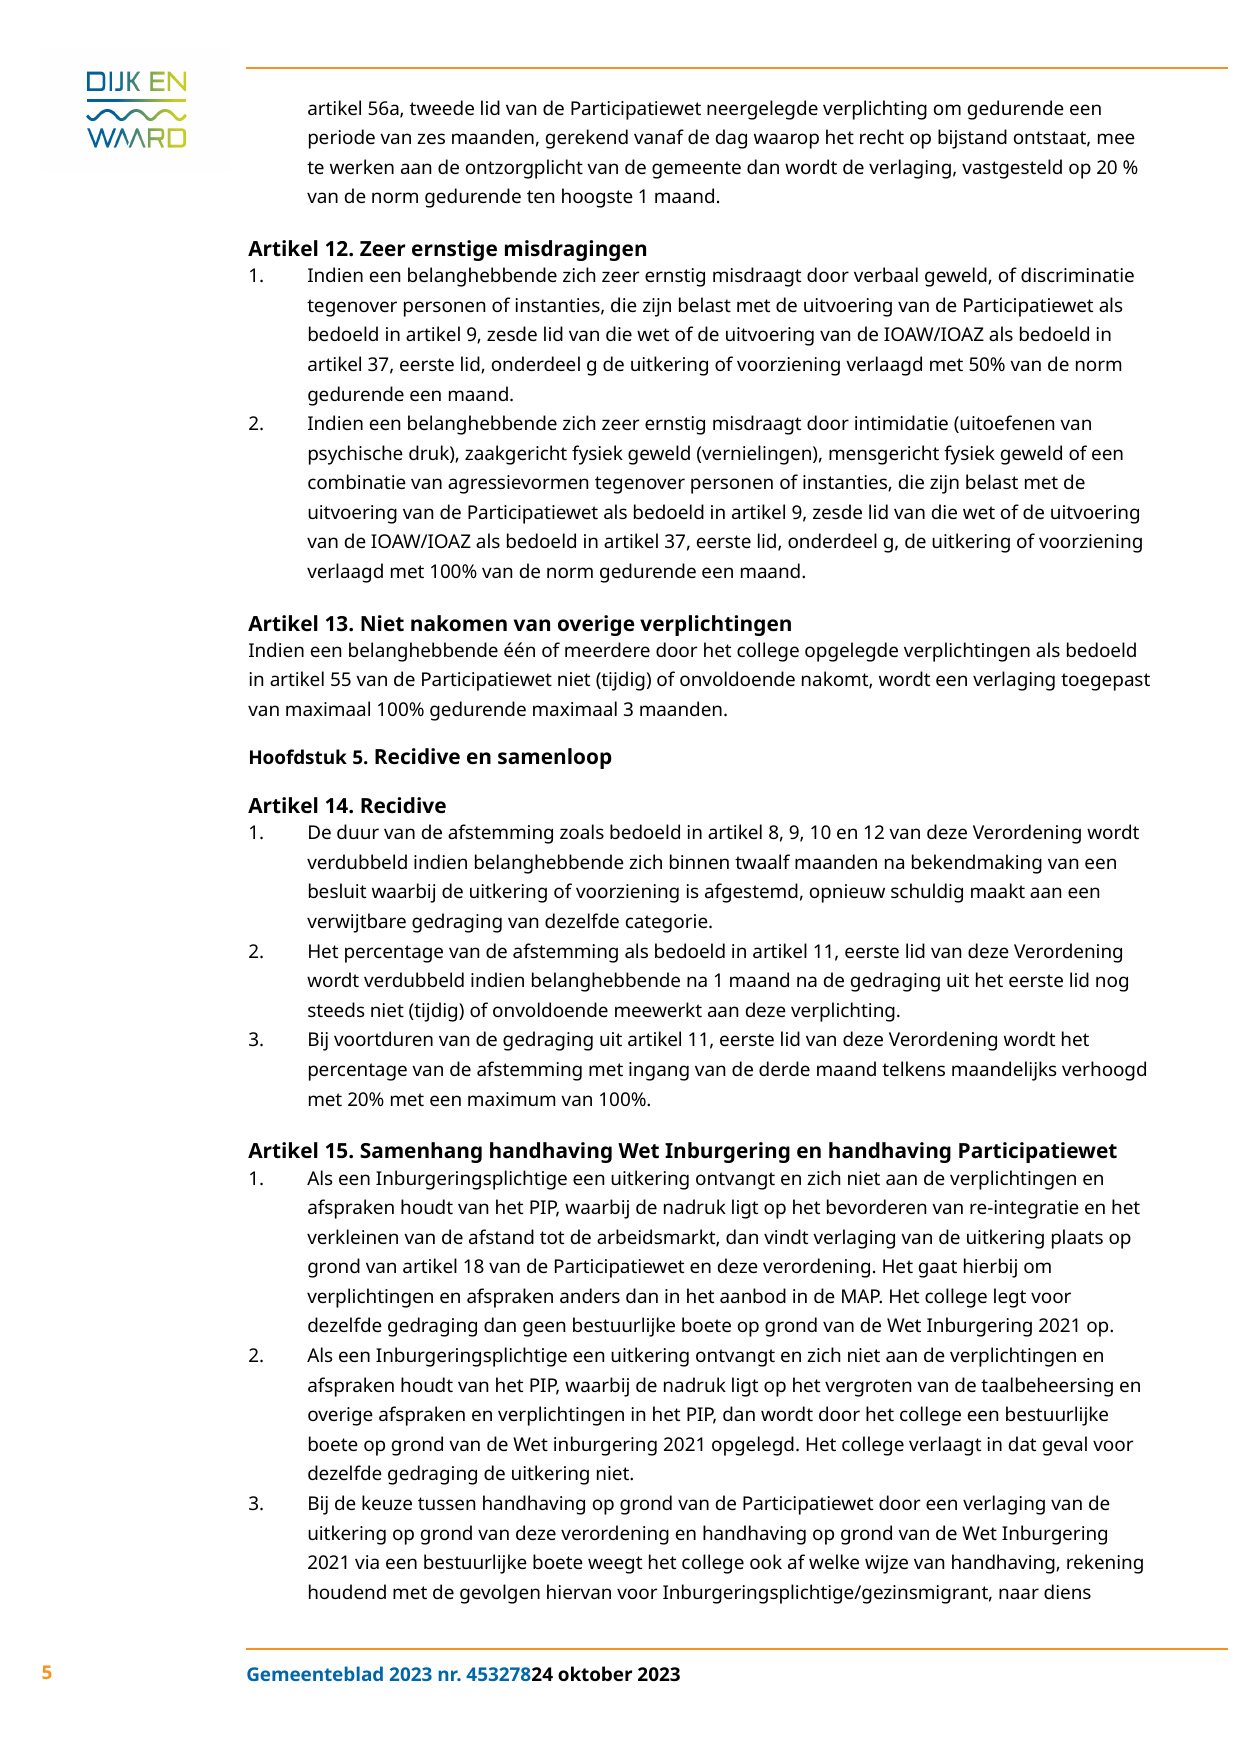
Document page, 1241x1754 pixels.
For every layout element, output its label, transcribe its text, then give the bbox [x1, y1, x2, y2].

text Indien een belanghebbende één of meerdere door het college opgelegde verplichtingen als bedoeld in artikel 55 van de Participatiewet niet (tijdig) of onvoldoende nakomt, wordt een verlaging toegepast van maximaal 100% gedurende maximaal 3 maanden. [248, 637, 1152, 722]
picture [41, 47, 231, 172]
text Hoofdstuk 5. Recidive en samenloop [248, 742, 1152, 770]
list Het percentage van de afstemming als bedoeld in artikel 11, eerste lid van deze Verordening wordt verdubbeld indien belanghebbende na 1 maand na de gedraging uit het eerste lid nog steeds niet (tijdig) of onvoldoende meewerkt aan deze verplichting. [248, 938, 1152, 1023]
list Bij voortduren van de gedraging uit artikel 11, eerste lid van deze Verordening wordt het percentage van de afstemming met ingang van de derde maand telkens maandelijks verhoogd met 20% met een maximum van 100%. [248, 1027, 1152, 1112]
text Artikel 15. Samenhang handhaving Wet Inburgering en handhaving Participatiewet [248, 1136, 1152, 1165]
list Indien een belanghebbende zich zeer ernstig misdraagt door intimidatie (uitoefenen van psychische druk), zaakgericht fysiek geweld (vernielingen), mensgericht fysiek geweld of een combinatie van agressievormen tegenover personen of instanties, die zijn belast met de uitvoering van de Participatiewet als bedoeld in artikel 9, zesde lid van die wet of de uitvoering van de IOAW/IOAZ als bedoeld in artikel 37, eerste lid, onderdeel g, de uitkering of voorziening verlaagd met 100% van de norm gedurende een maand. [248, 410, 1152, 584]
list Indien een belanghebbende zich zeer ernstig misdraagt door verbaal geweld, of discriminatie tegenover personen of instanties, die zijn belast met de uitvoering van de Participatiewet als bedoeld in artikel 9, zesde lid van die wet of de uitvoering van de IOAW/IOAZ als bedoeld in artikel 37, eerste lid, onderdeel g de uitkering of voorziening verlaagd met 50% van de norm gedurende een maand. [248, 262, 1152, 406]
list De duur van de afstemming zoals bedoeld in artikel 8, 9, 10 en 12 van deze Verordening wordt verdubbeld indien belanghebbende zich binnen twaalf maanden na bekendmaking van een besluit waarbij de uitkering of voorziening is afgestemd, opnieuw schuldig maakt aan een verwijtbare gedraging van dezelfde categorie. [248, 819, 1152, 934]
text Artikel 14. Recidive [248, 791, 1152, 819]
list Als een Inburgeringsplichtige een uitkering ontvangt en zich niet aan de verplichtingen en afspraken houdt van het PIP, waarbij de nadruk ligt op het bevorderen van re-integratie en het verkleinen van de afstand tot de arbeidsmarkt, dan vindt verlaging van de uitkering plaats op grond van artikel 18 van de Participatiewet en deze verordening. Het gaat hierbij om verplichtingen en afspraken anders dan in het aanbod in de MAP. Het college legt voor dezelfde gedraging dan geen bestuurlijke boete op grond van de Wet Inburgering 2021 op. [248, 1165, 1152, 1338]
list Als een Inburgeringsplichtige een uitkering ontvangt en zich niet aan de verplichtingen en afspraken houdt van het PIP, waarbij de nadruk ligt op het vergroten van de taalbeheersing en overige afspraken en verplichtingen in het PIP, dan wordt door het college een bestuurlijke boete op grond van de Wet inburgering 2021 opgelegd. Het college verlaagt in dat geval voor dezelfde gedraging de uitkering niet. [248, 1342, 1152, 1486]
list artikel 56a, tweede lid van de Participatiewet neergelegde verplichting om gedurende een periode van zes maanden, gerekend vanaf de dag waarop het recht op bijstand ontstaat, mee te werken aan de ontzorgplicht van de gemeente dan wordt de verlaging, vastgesteld op 20 % van de norm gedurende ten hoogste 1 maand. [248, 95, 1152, 209]
list Bij de keuze tussen handhaving op grond van de Participatiewet door een verlaging van de uitkering op grond van deze verordening en handhaving op grond van de Wet Inburgering 2021 via een bestuurlijke boete weegt het college ook af welke wijze van handhaving, rekening houdend met de gevolgen hiervan voor Inburgeringsplichtige/gezinsmigrant, naar diens [248, 1490, 1152, 1604]
text Artikel 12. Zeer ernstige misdragingen [248, 234, 1152, 262]
text Artikel 13. Niet nakomen van overige verplichtingen [248, 609, 1152, 637]
